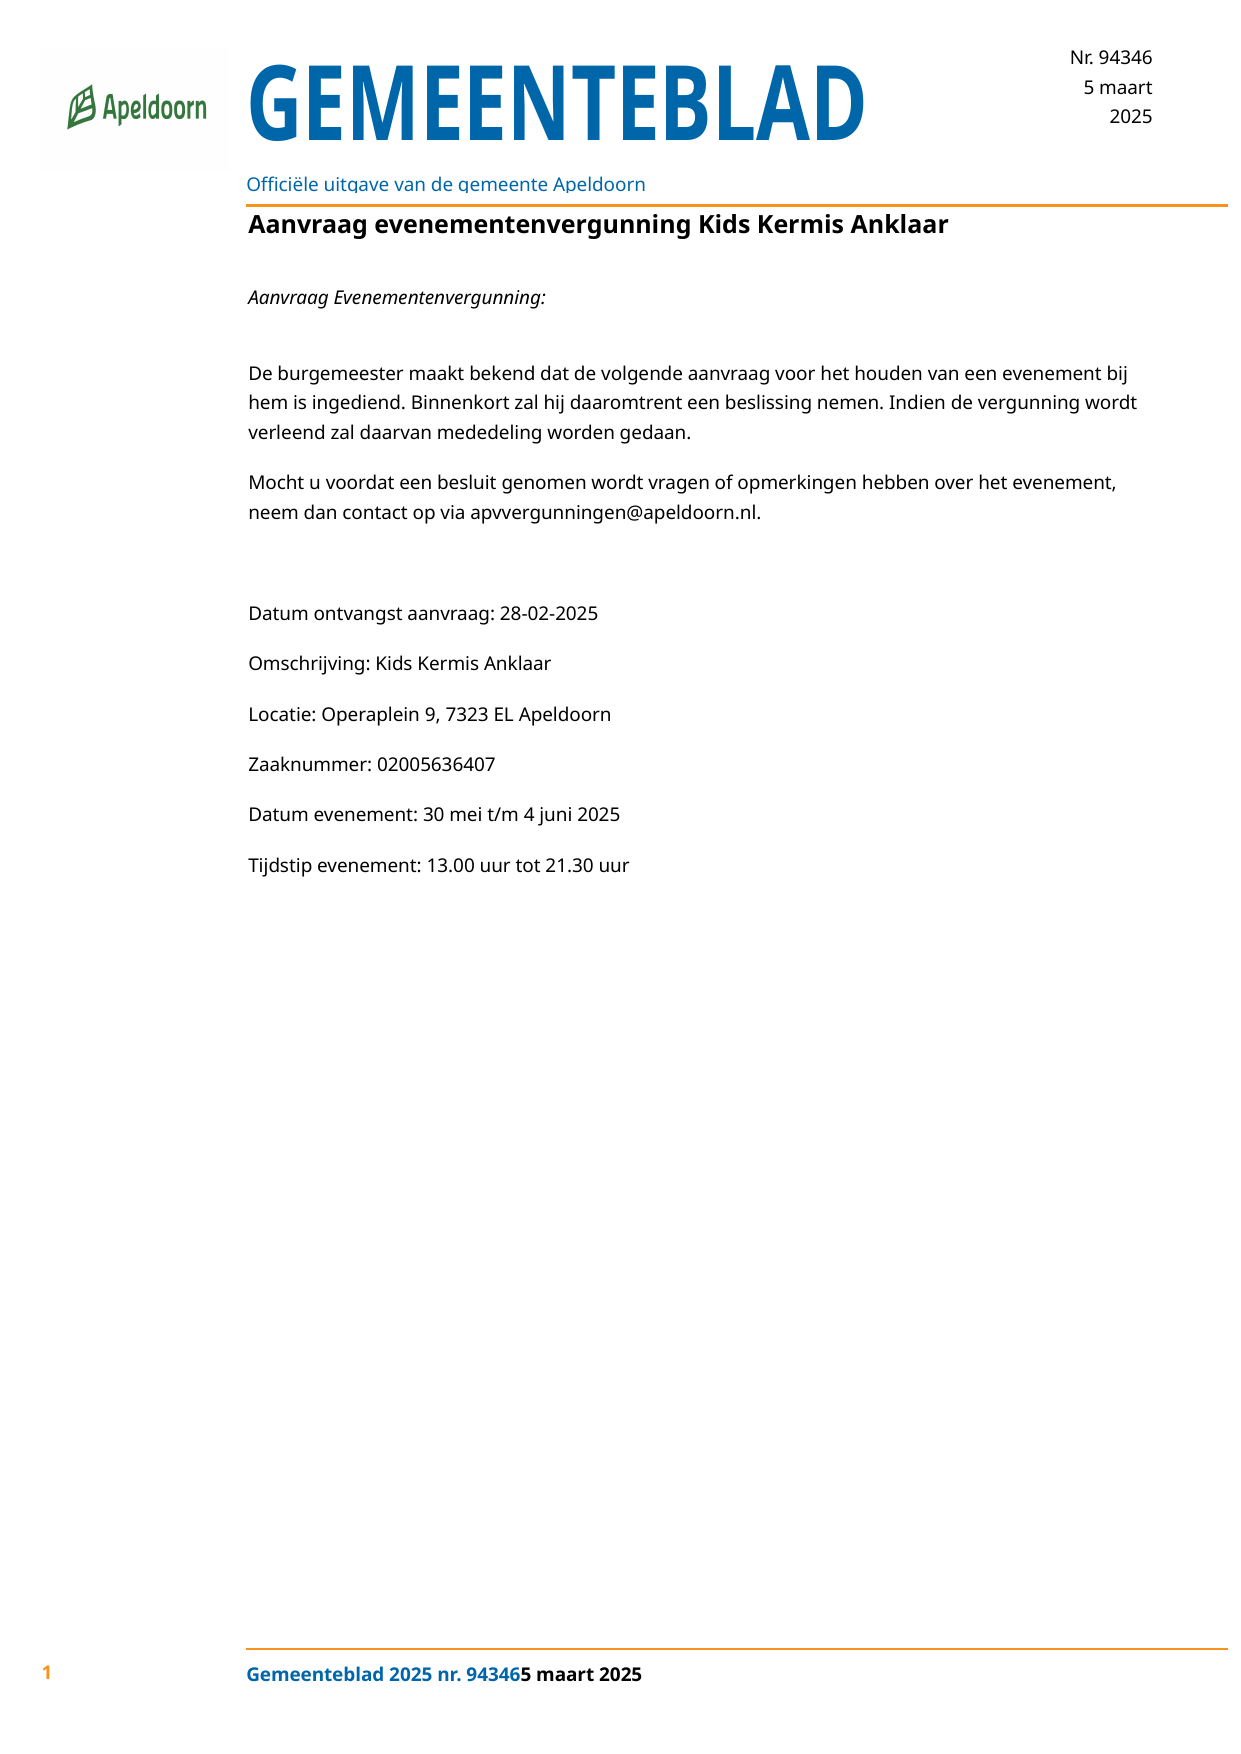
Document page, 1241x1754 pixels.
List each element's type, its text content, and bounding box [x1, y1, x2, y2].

text Aanvraag Evenementenvergunning: [248, 284, 1152, 309]
text Omschrijving: Kids Kermis Anklaar [248, 650, 1152, 676]
text Zaaknummer: 02005636407 [248, 751, 1152, 777]
picture [41, 47, 231, 172]
text Locatie: Operaplein 9, 7323 EL Apeldoorn [248, 701, 1152, 727]
text Aanvraag evenementenvergunning Kids Kermis Anklaar [248, 207, 1152, 241]
text De burgemeester maakt bekend dat de volgende aanvraag voor het houden van een evenement bij hem is ingediend. Binnenkort zal hij daaromtrent een beslissing nemen. Indien de vergunning wordt verleend zal daarvan mededeling worden gedaan. [248, 360, 1152, 445]
text Datum evenement: 30 mei t/m 4 juni 2025 [248, 802, 1152, 827]
text Mocht u voordat een besluit genomen wordt vragen of opmerkingen hebben over het evenement, neem dan contact op via apvvergunningen@apeldoorn.nl. [248, 469, 1152, 525]
text Tijdstip evenement: 13.00 uur tot 21.30 uur [248, 852, 1152, 878]
text Datum ontvangst aanvraag: 28-02-2025 [248, 600, 1152, 626]
